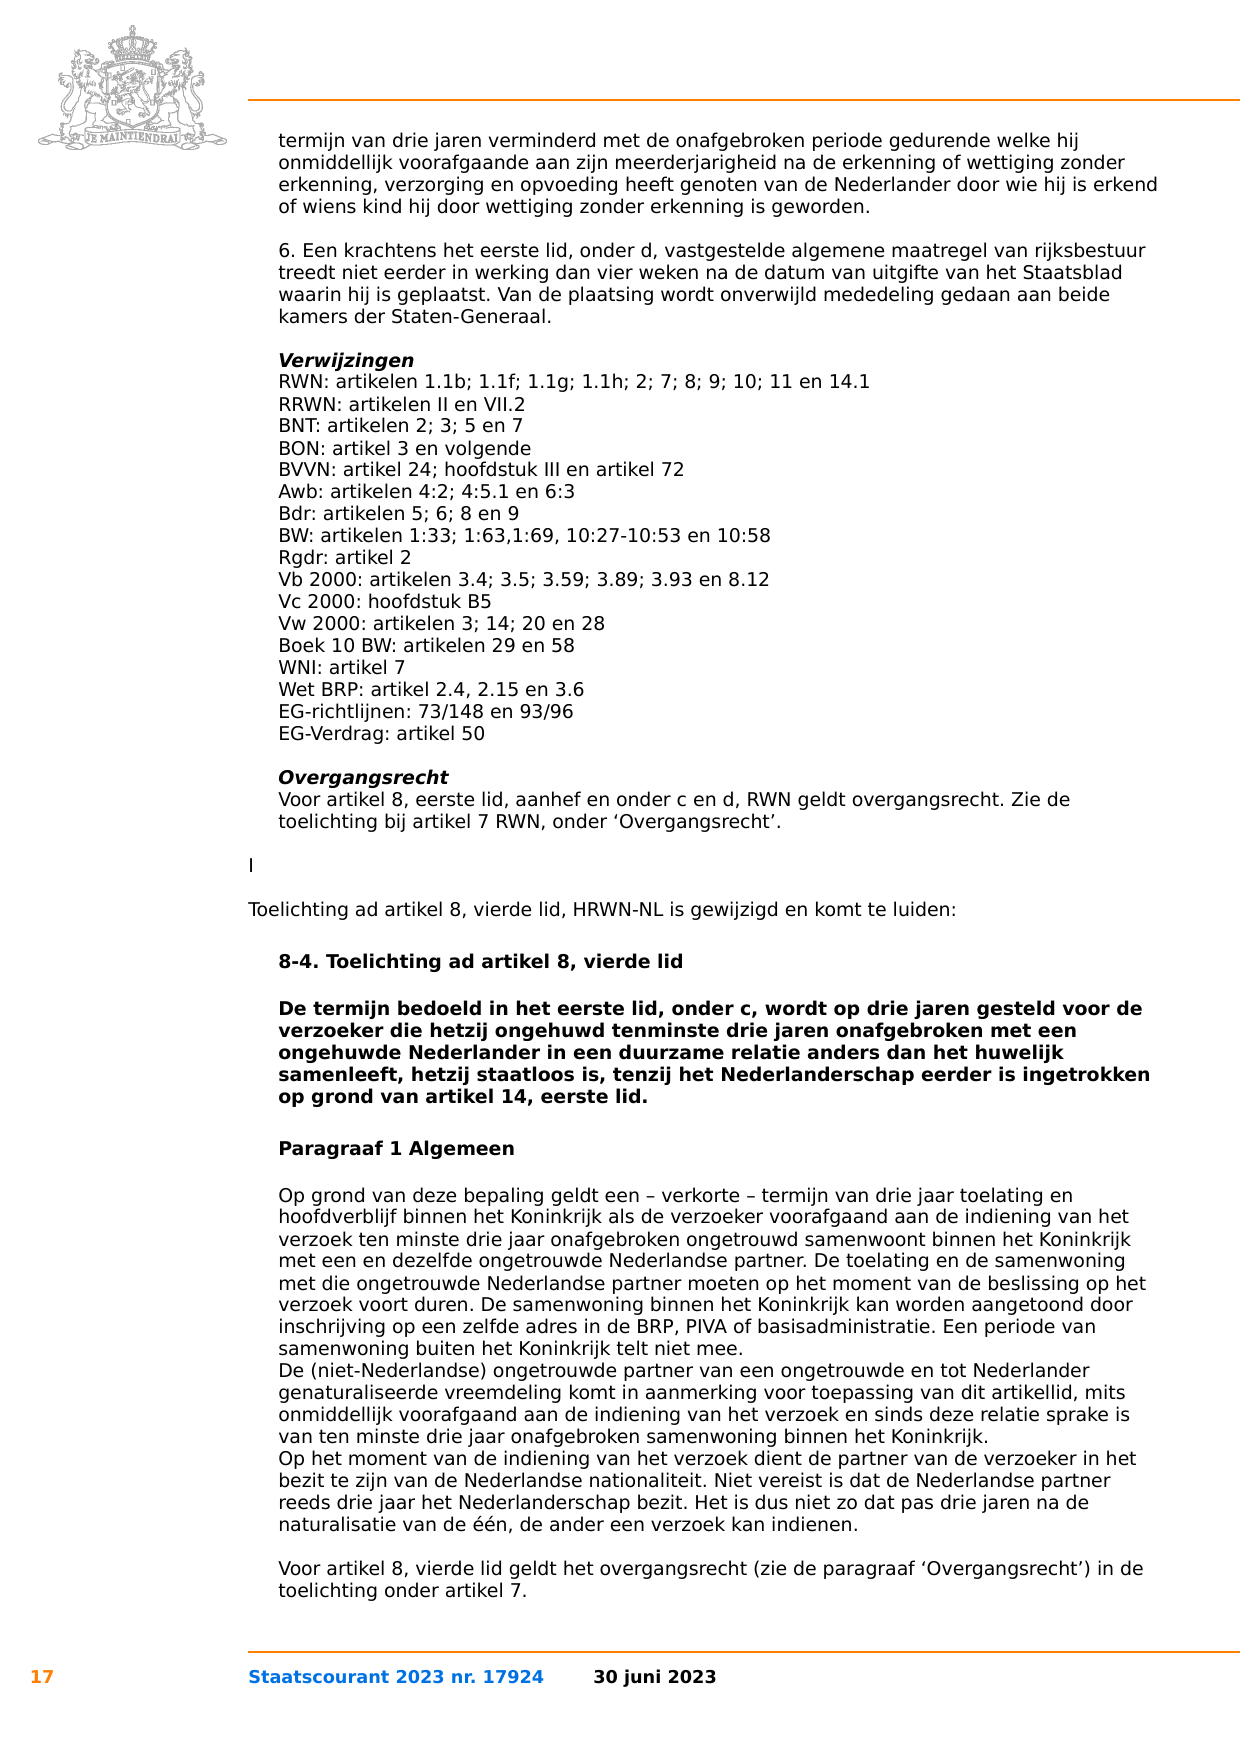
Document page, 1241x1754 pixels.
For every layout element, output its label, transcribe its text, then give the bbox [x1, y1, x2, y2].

text Toelichting ad artikel 8, vierde lid, HRWN-NL is gewijzigd en komt te luiden: [248, 899, 1163, 921]
text Boek 10 BW: artikelen 29 en 58 [278, 635, 1163, 657]
text WNI: artikel 7 [278, 657, 1163, 679]
text Rgdr: artikel 2 [278, 547, 1163, 569]
text Op het moment van de indiening van het verzoek dient de partner van de verzoeker in het bezit te zijn van de Nederlandse nationaliteit. Niet vereist is dat de Nederlandse partner reeds drie jaar het Nederlanderschap bezit. Het is dus niet zo dat pas drie jaren na de naturalisatie van de één, de ander een verzoek kan indienen. [278, 1448, 1163, 1536]
text Voor artikel 8, eerste lid, aanhef en onder c en d, RWN geldt overgangsrecht. Zie de toelichting bij artikel 7 RWN, onder ‘Overgangsrecht’. [278, 789, 1163, 833]
text BW: artikelen 1:33; 1:63,1:69, 10:27-10:53 en 10:58 [278, 525, 1163, 547]
subtitle Overgangsrecht [278, 767, 1163, 789]
text 6. Een krachtens het eerste lid, onder d, vastgestelde algemene maatregel van rijksbestuur treedt niet eerder in werking dan vier weken na de datum van uitgifte van het Staatsblad waarin hij is geplaatst. Van de plaatsing wordt onverwijld mededeling gedaan aan beide kamers der Staten-Generaal. [278, 240, 1163, 328]
text Voor artikel 8, vierde lid geldt het overgangsrecht (zie de paragraaf ‘Overgangsrecht’) in de toelichting onder artikel 7. [278, 1558, 1163, 1602]
text BNT: artikelen 2; 3; 5 en 7 [278, 415, 1163, 437]
text Wet BRP: artikel 2.4, 2.15 en 3.6 [278, 679, 1163, 701]
subtitle 8-4. Toelichting ad artikel 8, vierde lid [278, 951, 1163, 973]
subtitle Verwijzingen [278, 349, 1163, 371]
picture [38, 25, 227, 150]
text RRWN: artikelen II en VII.2 [278, 393, 1163, 415]
text Vb 2000: artikelen 3.4; 3.5; 3.59; 3.89; 3.93 en 8.12 [278, 569, 1163, 591]
text I [248, 855, 1163, 877]
text Vw 2000: artikelen 3; 14; 20 en 28 [278, 613, 1163, 635]
text Awb: artikelen 4:2; 4:5.1 en 6:3 [278, 481, 1163, 503]
text Op grond van deze bepaling geldt een – verkorte – termijn van drie jaar toelating en hoofdverblijf binnen het Koninkrijk als de verzoeker voorafgaand aan de indiening van het verzoek ten minste drie jaar onafgebroken ongetrouwd samenwoont binnen het Koninkrijk met een en dezelfde ongetrouwde Nederlandse partner. De toelating en de samenwoning met die ongetrouwde Nederlandse partner moeten op het moment van de beslissing op het verzoek voort duren. De samenwoning binnen het Koninkrijk kan worden aangetoond door inschrijving op een zelfde adres in de BRP, PIVA of basisadministratie. Een periode van samenwoning buiten het Koninkrijk telt niet mee. [278, 1184, 1163, 1360]
text termijn van drie jaren verminderd met de onafgebroken periode gedurende welke hij onmiddellijk voorafgaande aan zijn meerderjarigheid na de erkenning of wettiging zonder erkenning, verzorging en opvoeding heeft genoten van de Nederlander door wie hij is erkend of wiens kind hij door wettiging zonder erkenning is geworden. [278, 130, 1163, 218]
text De (niet-Nederlandse) ongetrouwde partner van een ongetrouwde en tot Nederlander genaturaliseerde vreemdeling komt in aanmerking voor toepassing van dit artikellid, mits onmiddellijk voorafgaand aan de indiening van het verzoek en sinds deze relatie sprake is van ten minste drie jaar onafgebroken samenwoning binnen het Koninkrijk. [278, 1360, 1163, 1448]
text EG-Verdrag: artikel 50 [278, 723, 1163, 745]
text EG-richtlijnen: 73/148 en 93/96 [278, 701, 1163, 723]
text De termijn bedoeld in het eerste lid, onder c, wordt op drie jaren gesteld voor de verzoeker die hetzij ongehuwd tenminste drie jaren onafgebroken met een ongehuwde Nederlander in een duurzame relatie anders dan het huwelijk samenleeft, hetzij staatloos is, tenzij het Nederlanderschap eerder is ingetrokken op grond van artikel 14, eerste lid. [278, 998, 1163, 1107]
text BVVN: artikel 24; hoofdstuk III en artikel 72 [278, 459, 1163, 481]
text RWN: artikelen 1.1b; 1.1f; 1.1g; 1.1h; 2; 7; 8; 9; 10; 11 en 14.1 [278, 371, 1163, 393]
text BON: artikel 3 en volgende [278, 437, 1163, 459]
text Vc 2000: hoofdstuk B5 [278, 591, 1163, 613]
text Bdr: artikelen 5; 6; 8 en 9 [278, 503, 1163, 525]
subtitle Paragraaf 1 Algemeen [278, 1137, 1163, 1159]
